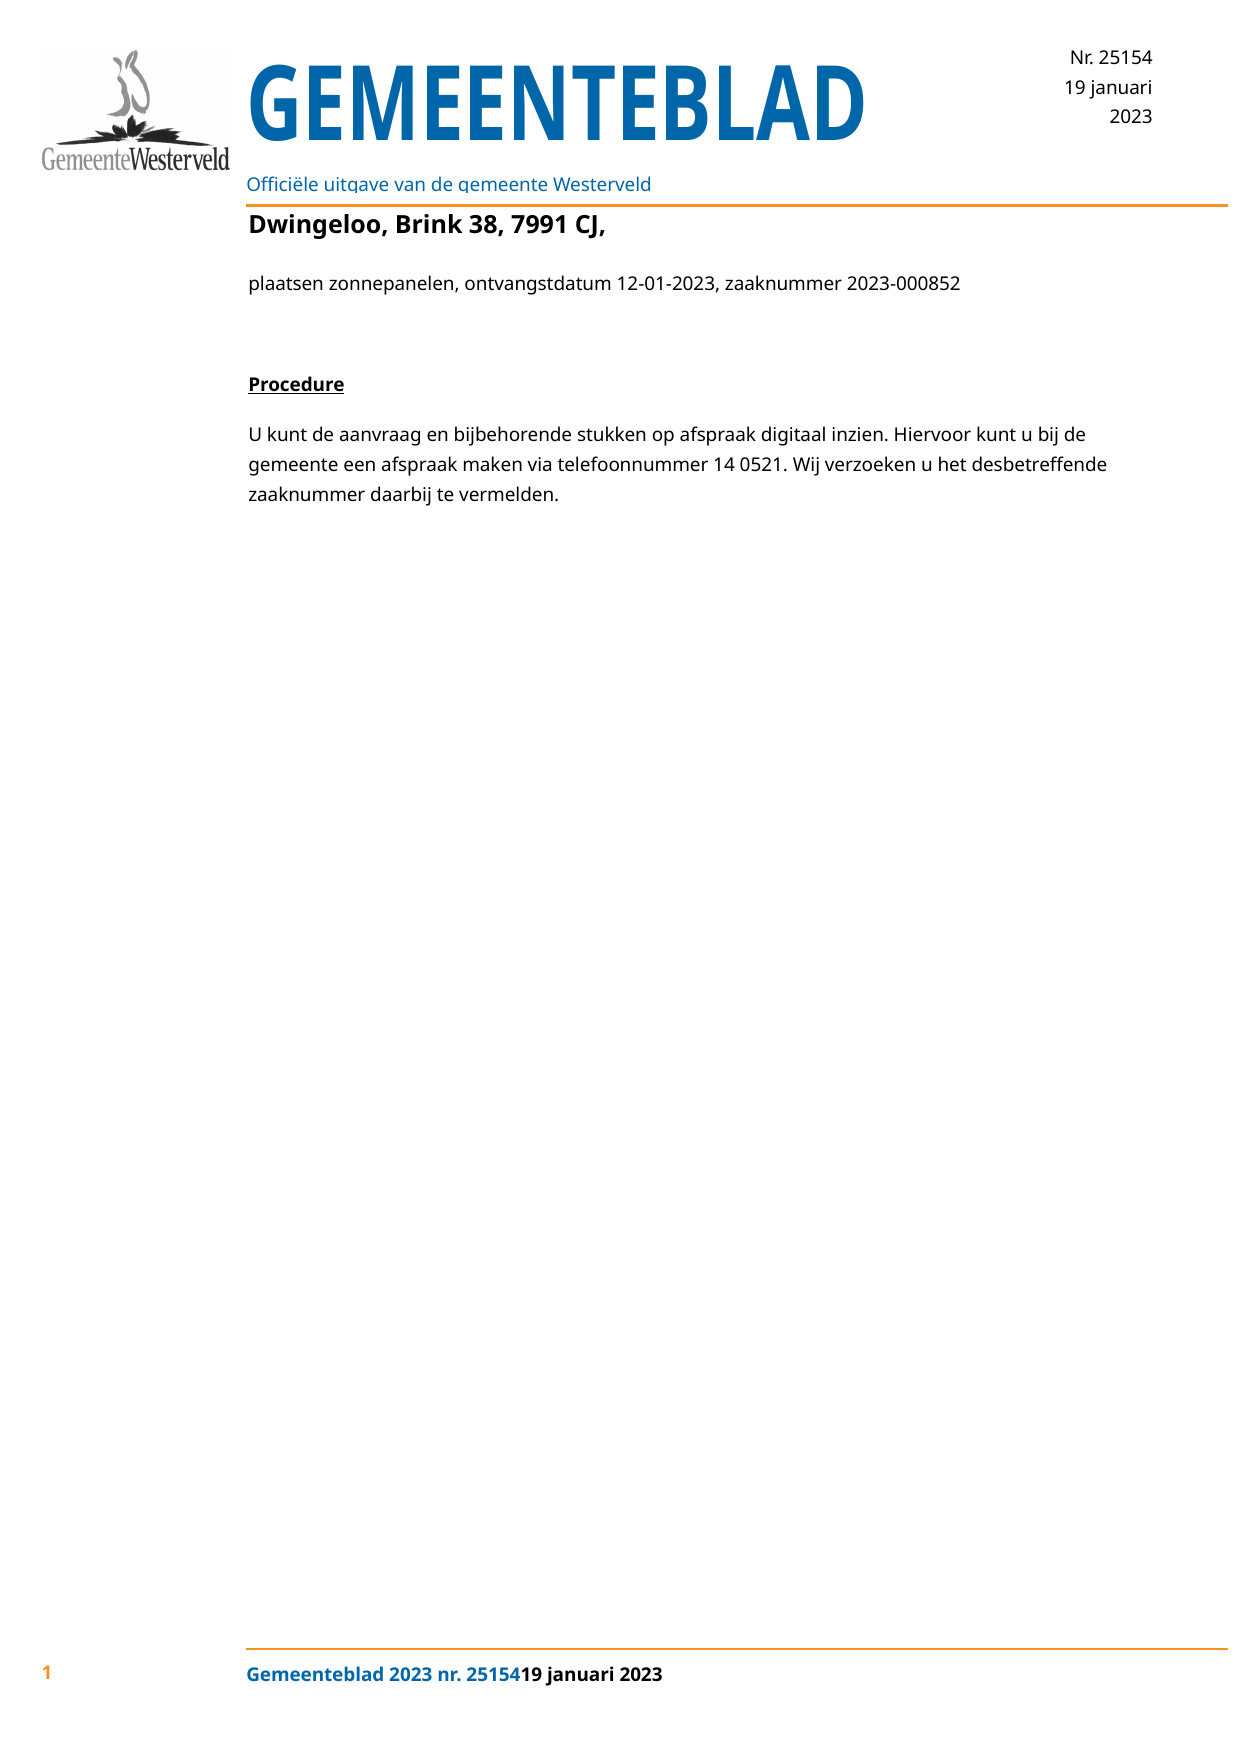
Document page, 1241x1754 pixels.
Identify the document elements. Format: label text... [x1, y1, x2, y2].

text Procedure [248, 371, 1152, 397]
text U kunt de aanvraag en bijbehorende stukken op afspraak digitaal inzien. Hiervoor kunt u bij de gemeente een afspraak maken via telefoonnummer 14 0521. Wij verzoeken u het desbetreffende zaaknummer daarbij te vermelden. [248, 422, 1152, 506]
text Dwingeloo, Brink 38, 7991 CJ, [248, 207, 1152, 241]
picture [41, 47, 231, 172]
text plaatsen zonnepanelen, ontvangstdatum 12-01-2023, zaaknummer 2023-000852 [248, 270, 1152, 296]
